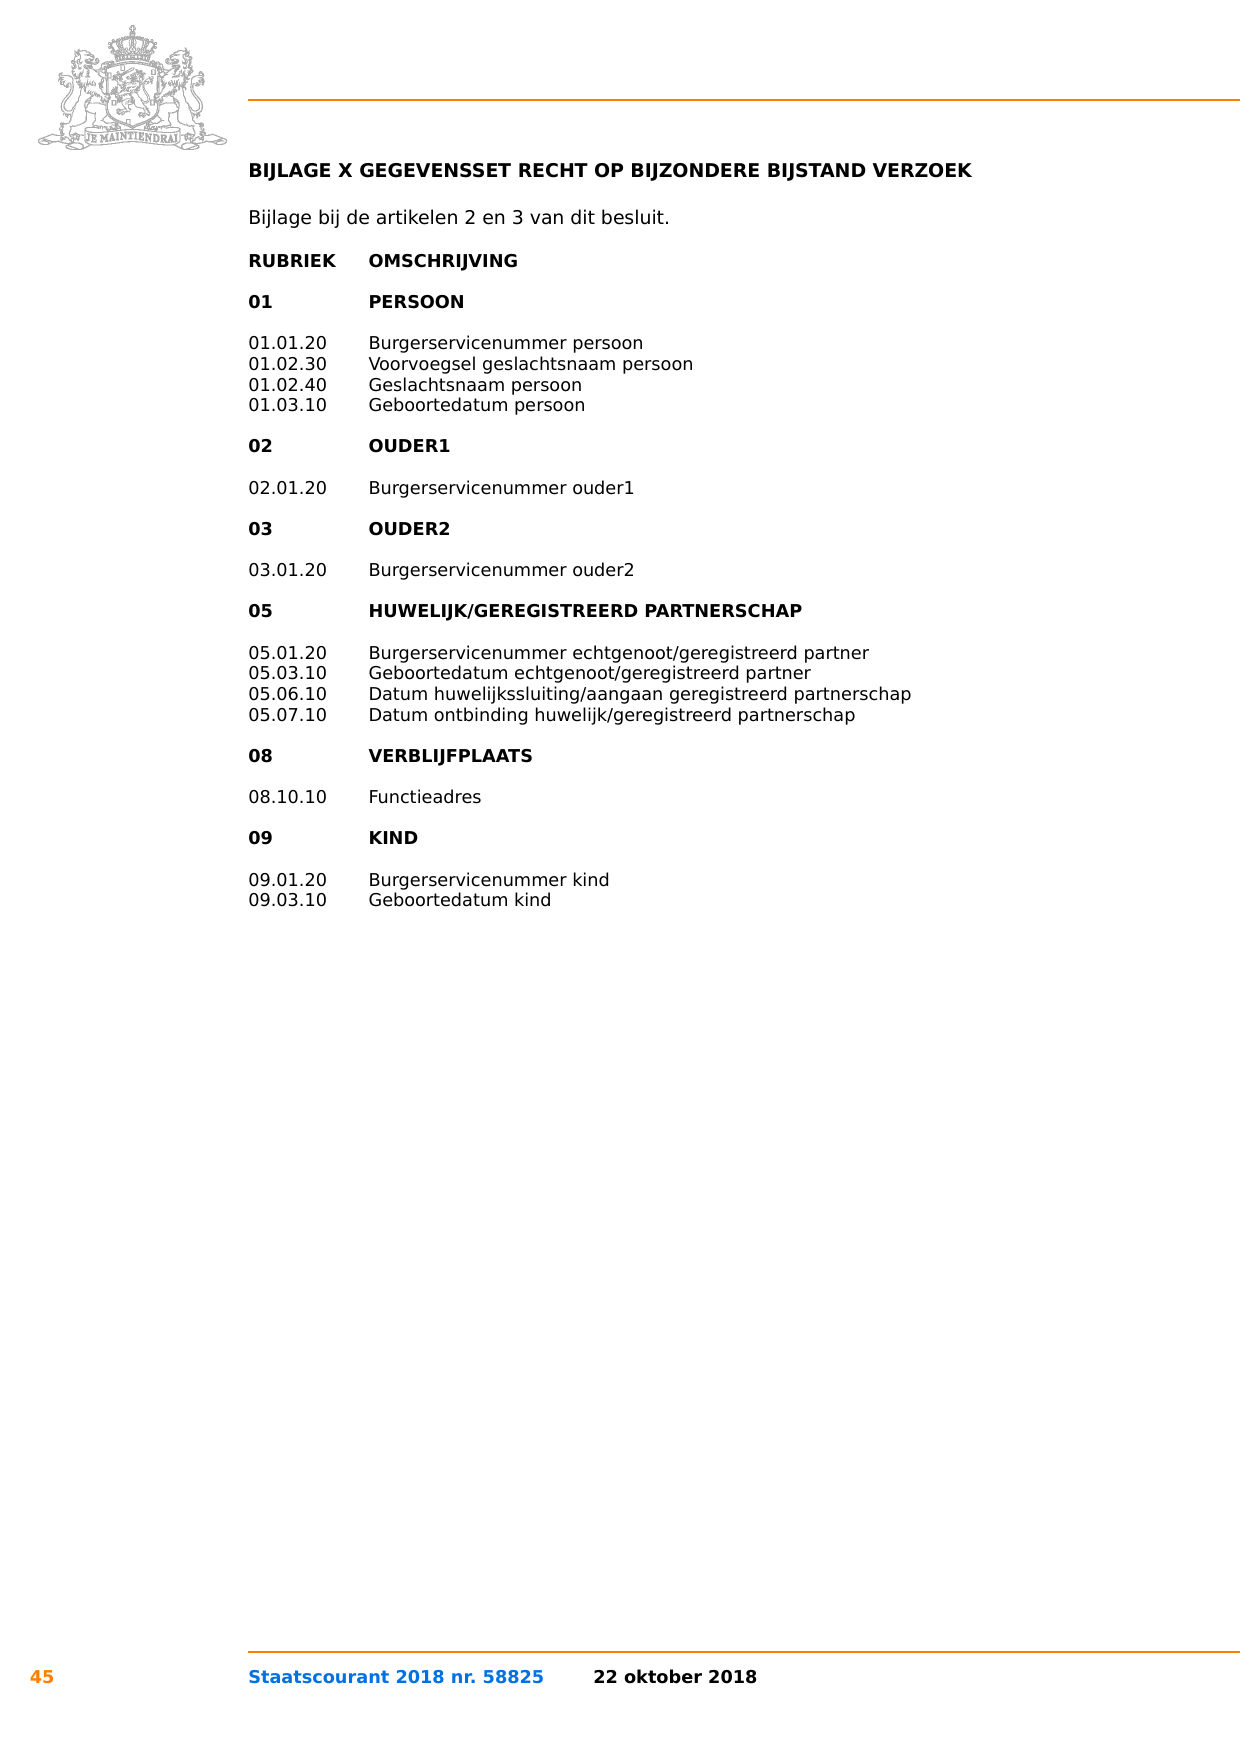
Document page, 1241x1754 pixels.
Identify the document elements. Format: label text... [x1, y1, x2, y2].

table_cell Functieadres [363, 787, 1163, 808]
table_cell [363, 271, 1163, 292]
table_cell Geboortedatum kind [363, 890, 1163, 911]
table_cell Voorvoegsel geslachtsnaam persoon [363, 354, 1163, 374]
table_cell Geboortedatum echtgenoot/geregistreerd partner [363, 663, 1163, 684]
table_cell 05.01.20 [248, 643, 362, 663]
table_cell [363, 766, 1163, 787]
table_cell VERBLIJFPLAATS [363, 746, 1163, 766]
table_cell 09 [248, 828, 362, 849]
table_cell [363, 581, 1163, 601]
table_cell Burgerservicenummer ouder1 [363, 478, 1163, 498]
table_cell 03.01.20 [248, 560, 362, 581]
table_cell HUWELIJK/GEREGISTREERD PARTNERSCHAP [363, 601, 1163, 622]
table_cell [248, 416, 362, 436]
table_cell 02 [248, 436, 362, 457]
table_cell OUDER2 [363, 519, 1163, 539]
table_cell [363, 498, 1163, 519]
table_cell [363, 849, 1163, 869]
table_cell [248, 313, 362, 333]
table_cell Geboortedatum persoon [363, 395, 1163, 416]
table_cell 05.06.10 [248, 684, 362, 704]
table_cell 01 [248, 292, 362, 313]
table_cell Burgerservicenummer persoon [363, 333, 1163, 354]
table_cell [248, 540, 362, 560]
table_cell [363, 457, 1163, 478]
table_cell [363, 313, 1163, 333]
table_cell 01.03.10 [248, 395, 362, 416]
picture [38, 25, 227, 150]
table_cell [248, 457, 362, 478]
table_cell [363, 725, 1163, 746]
table_cell Burgerservicenummer kind [363, 870, 1163, 890]
table_cell KIND [363, 828, 1163, 849]
table_cell 09.03.10 [248, 890, 362, 911]
table_cell 02.01.20 [248, 478, 362, 498]
table_header OMSCHRIJVING [363, 251, 1163, 271]
table_cell Geslachtsnaam persoon [363, 375, 1163, 395]
table_cell OUDER1 [363, 436, 1163, 457]
table_cell 09.01.20 [248, 870, 362, 890]
table_cell 01.01.20 [248, 333, 362, 354]
table_cell 08.10.10 [248, 787, 362, 808]
table_cell Burgerservicenummer echtgenoot/geregistreerd partner [363, 643, 1163, 663]
table_cell 03 [248, 519, 362, 539]
table_cell [248, 622, 362, 643]
table_cell Datum huwelijkssluiting/aangaan geregistreerd partnerschap [363, 684, 1163, 704]
table_cell [363, 808, 1163, 828]
table_cell [248, 725, 362, 746]
table_cell [248, 581, 362, 601]
table_cell 08 [248, 746, 362, 766]
table_cell [363, 540, 1163, 560]
table_cell Burgerservicenummer ouder2 [363, 560, 1163, 581]
table_cell [363, 622, 1163, 643]
table_cell 05.03.10 [248, 663, 362, 684]
table_cell [363, 416, 1163, 436]
text Bijlage bij de artikelen 2 en 3 van dit besluit. [248, 207, 1163, 229]
table_cell 01.02.40 [248, 375, 362, 395]
table_cell [248, 271, 362, 292]
table_cell 05.07.10 [248, 705, 362, 725]
table_header RUBRIEK [248, 251, 362, 271]
table_cell [248, 849, 362, 869]
table_cell PERSOON [363, 292, 1163, 313]
table_cell [248, 766, 362, 787]
table_cell [248, 498, 362, 519]
table_cell [248, 808, 362, 828]
subtitle BIJLAGE X GEGEVENSSET RECHT OP BIJZONDERE BIJSTAND VERZOEK [248, 160, 1163, 182]
table_cell 01.02.30 [248, 354, 362, 374]
table_cell 05 [248, 601, 362, 622]
table_cell Datum ontbinding huwelijk/geregistreerd partnerschap [363, 705, 1163, 725]
